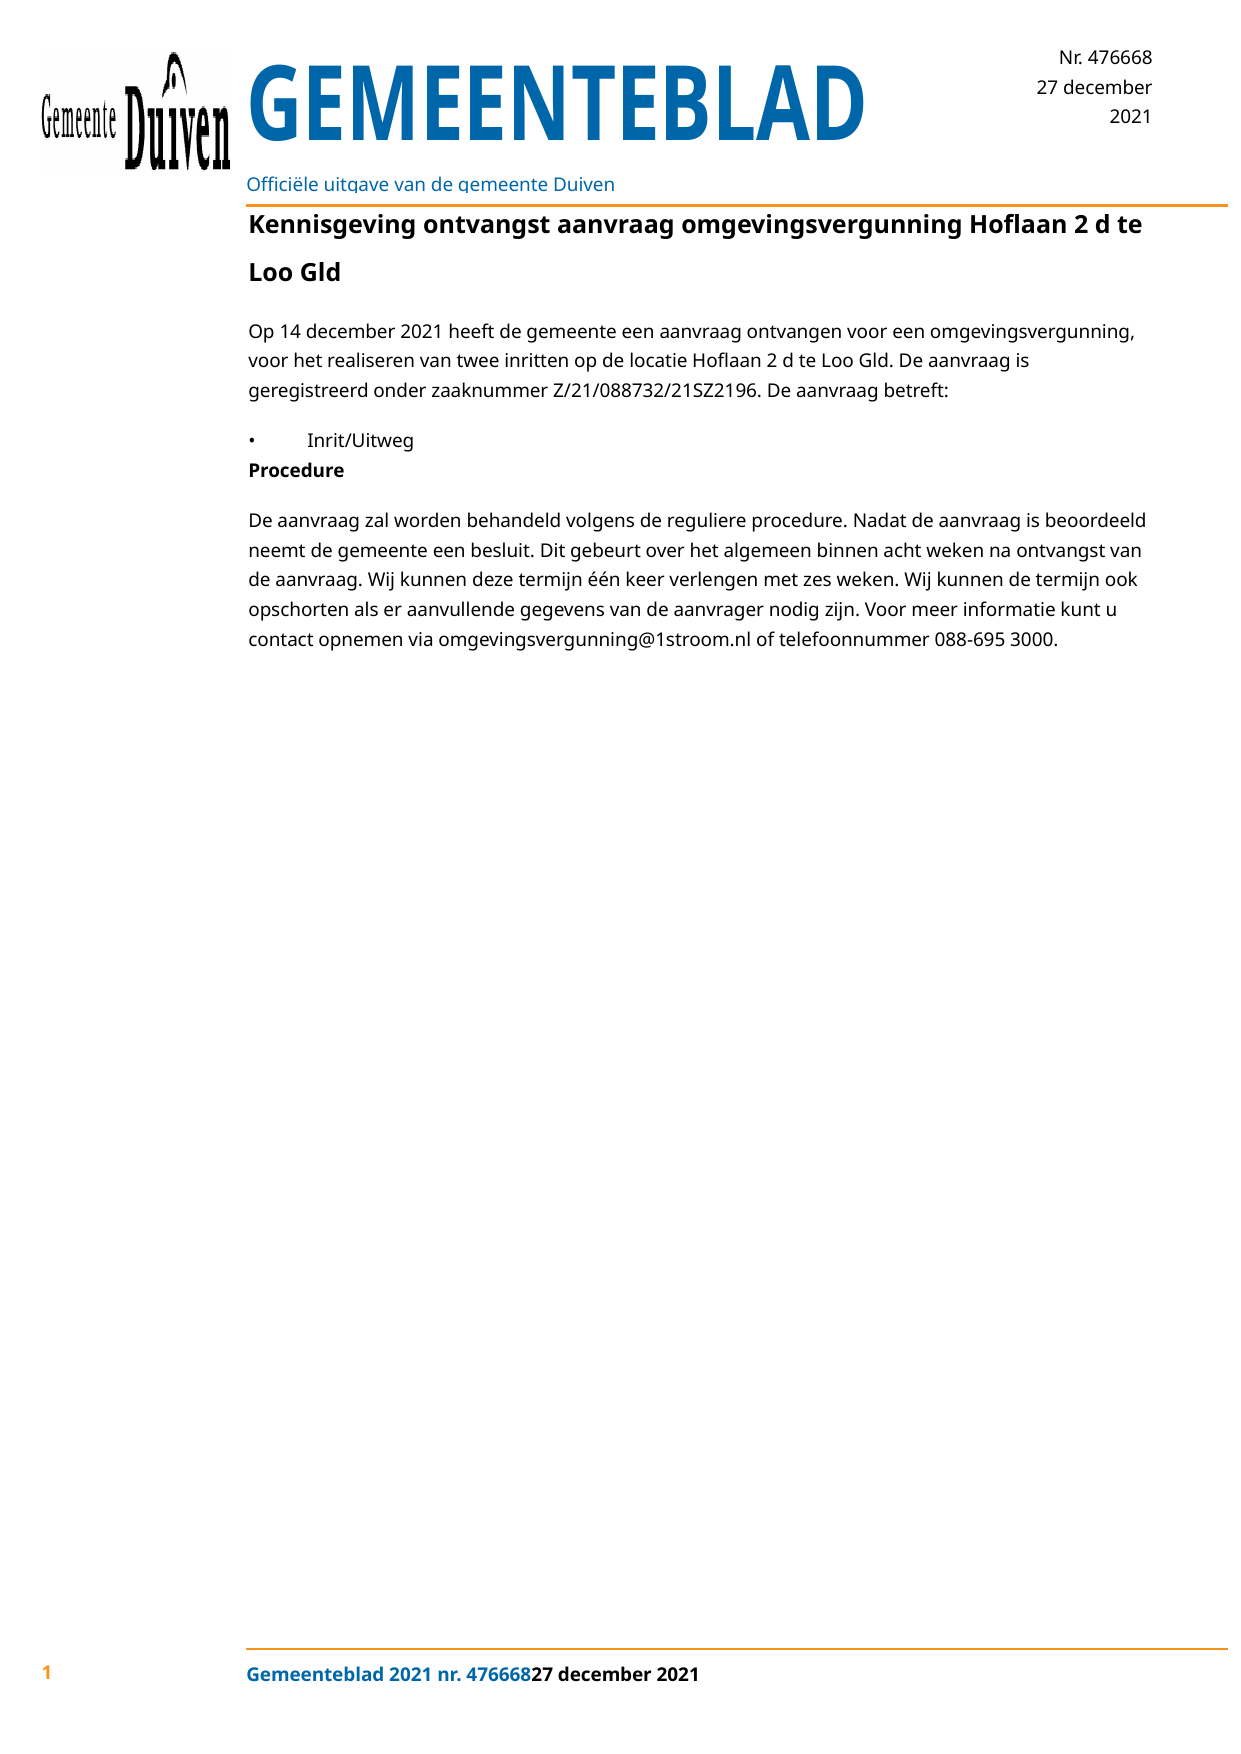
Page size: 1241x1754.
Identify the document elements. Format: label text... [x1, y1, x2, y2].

text Op 14 december 2021 heeft de gemeente een aanvraag ontvangen voor een omgevingsvergunning, voor het realiseren van twee inritten op de locatie Hoflaan 2 d te Loo Gld. De aanvraag is geregistreerd onder zaaknummer Z/21/088732/21SZ2196. De aanvraag betreft: [248, 318, 1152, 403]
picture [41, 47, 231, 172]
text De aanvraag zal worden behandeld volgens de reguliere procedure. Nadat de aanvraag is beoordeeld neemt de gemeente een besluit. Dit gebeurt over het algemeen binnen acht weken na ontvangst van de aanvraag. Wij kunnen deze termijn één keer verlengen met zes weken. Wij kunnen de termijn ook opschorten als er aanvullende gegevens van de aanvrager nodig zijn. Voor meer informatie kunt u contact opnemen via omgevingsvergunning@1stroom.nl of telefoonnummer 088-695 3000. [248, 507, 1152, 652]
text Procedure [248, 457, 1152, 483]
text Kennisgeving ontvangst aanvraag omgevingsvergunning Hoflaan 2 d te Loo Gld [248, 207, 1152, 288]
list Inrit/Uitweg [248, 427, 1152, 453]
